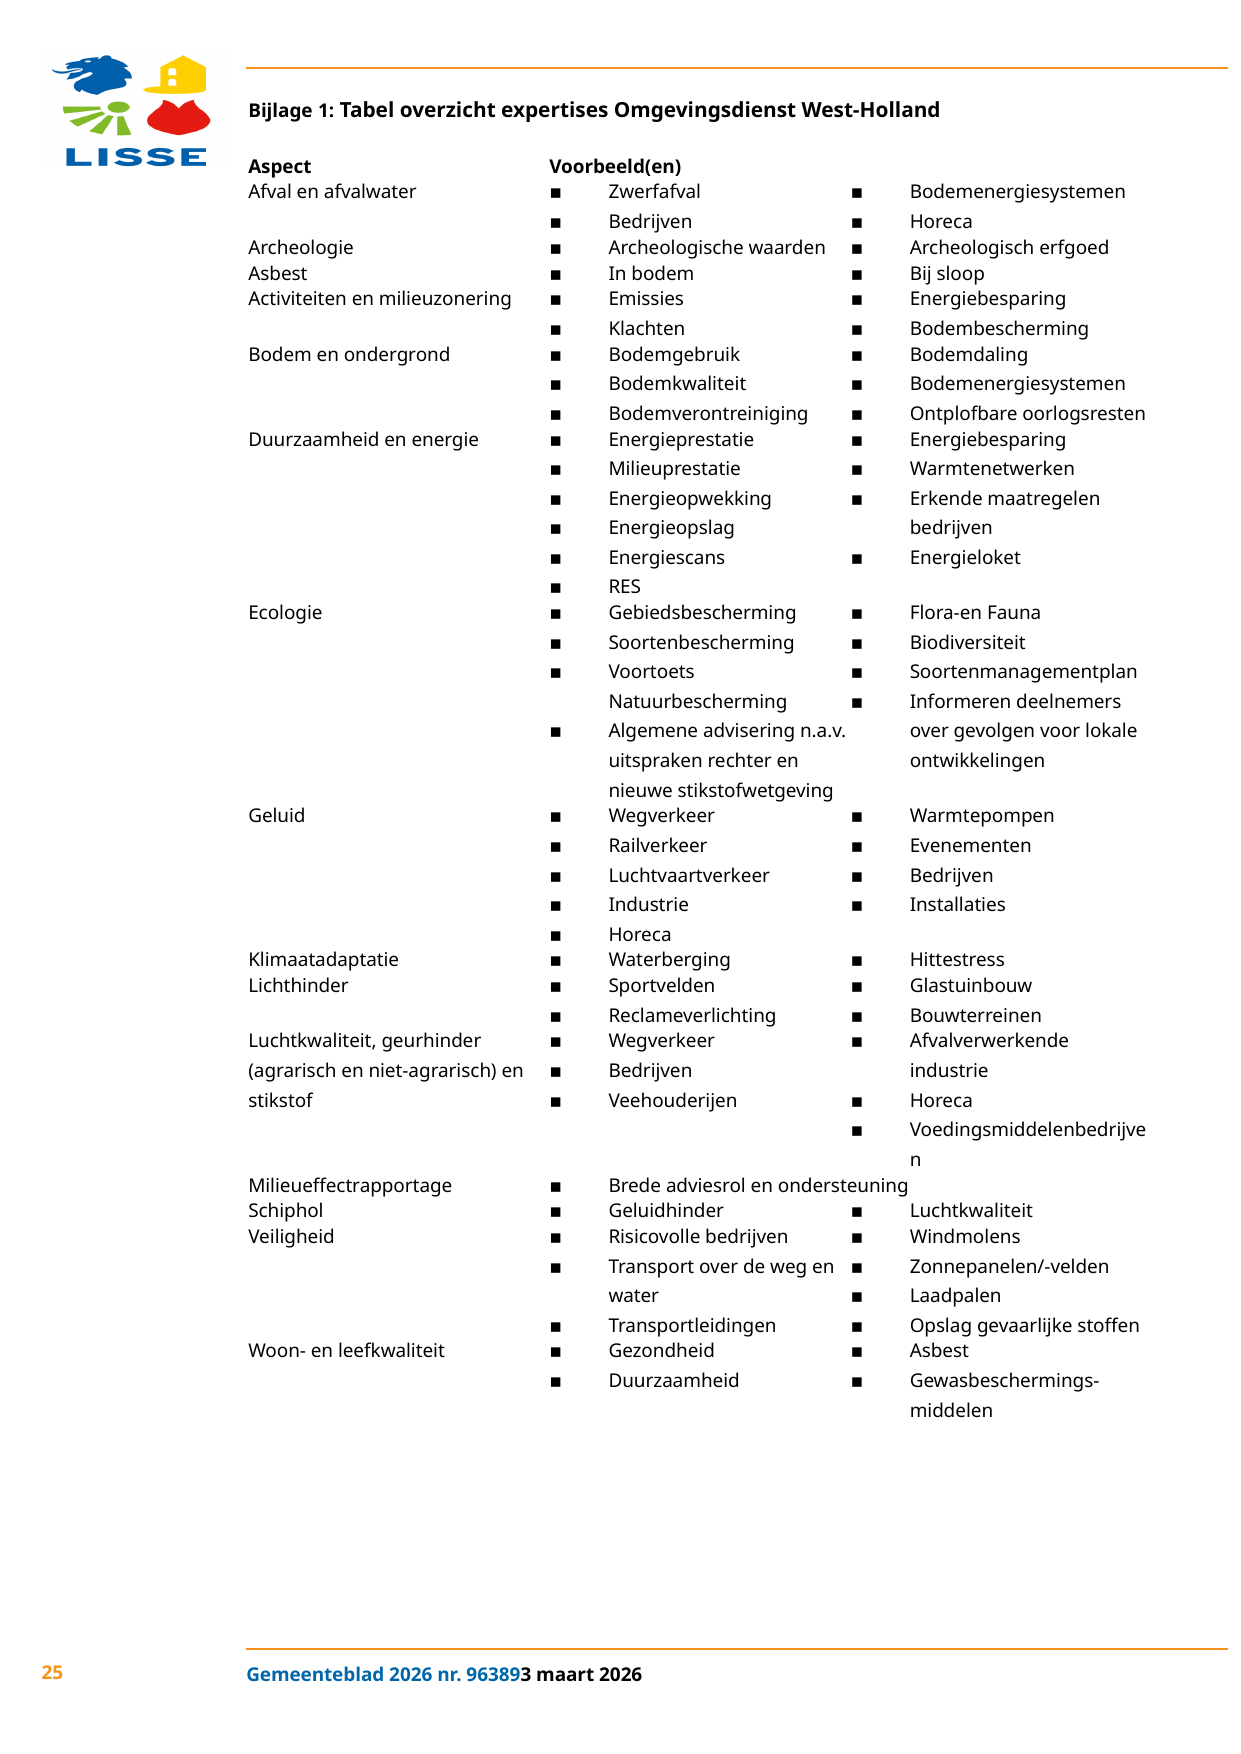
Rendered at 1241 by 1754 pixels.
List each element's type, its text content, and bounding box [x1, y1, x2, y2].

table_cell Milieueffectrapportage [248, 1172, 549, 1197]
table_cell Bodemgebruik Bodemkwaliteit Bodemverontreiniging [549, 341, 850, 426]
table_cell Windmolens Zonnepanelen/-velden Laadpalen Opslag gevaarlijke stoffen [850, 1223, 1152, 1338]
table_cell Archeologische waarden [549, 234, 850, 260]
table_cell Afvalverwerkende industrie Horeca Voedingsmiddelenbedrijven [850, 1028, 1152, 1172]
table_cell Bodem en ondergrond [248, 341, 549, 426]
table_cell Energiebesparing Warmtenetwerken Erkende maatregelen bedrijven Energieloket [850, 426, 1152, 599]
table_cell Veiligheid [248, 1223, 549, 1338]
text Bijlage 1: Tabel overzicht expertises Omgevingsdienst West-Holland [248, 95, 1152, 123]
table_cell Asbest Gewasbeschermings-middelen [850, 1338, 1152, 1423]
table_cell Gebiedsbescherming Soortenbescherming Voortoets Natuurbescherming Algemene advisering n.a.v. uitspraken rechter en nieuwe stikstofwetgeving [549, 599, 850, 803]
table_cell Bodemenergiesystemen Horeca [850, 179, 1152, 234]
table_cell Schiphol [248, 1198, 549, 1223]
table_cell Geluidhinder [549, 1198, 850, 1223]
table_cell Bodemdaling Bodemenergiesystemen Ontplofbare oorlogsresten [850, 341, 1152, 426]
table_cell Flora-en Fauna Biodiversiteit Soortenmanagementplan Informeren deelnemers over gevolgen voor lokale ontwikkelingen [850, 599, 1152, 803]
table_cell Ecologie [248, 599, 549, 803]
table_cell Archeologie [248, 234, 549, 260]
table_cell Woon- en leefkwaliteit [248, 1338, 549, 1423]
table_header Voorbeeld(en) [549, 153, 1152, 179]
table_cell Hittestress [850, 947, 1152, 972]
table_cell Zwerfafval Bedrijven [549, 179, 850, 234]
table_cell Energiebesparing Bodembescherming [850, 286, 1152, 341]
table_cell Warmtepompen Evenementen Bedrijven Installaties [850, 803, 1152, 947]
table_cell Luchtkwaliteit [850, 1198, 1152, 1223]
picture [41, 47, 231, 172]
table_cell Afval en afvalwater [248, 179, 549, 234]
table_cell Gezondheid Duurzaamheid [549, 1338, 850, 1423]
table_cell Sportvelden Reclameverlichting [549, 973, 850, 1028]
table_cell Asbest [248, 260, 549, 286]
table_cell Emissies Klachten [549, 286, 850, 341]
table_cell Duurzaamheid en energie [248, 426, 549, 599]
table_cell Bij sloop [850, 260, 1152, 286]
table_cell Brede adviesrol en ondersteuning [549, 1172, 1152, 1197]
table_cell Energieprestatie Milieuprestatie Energieopwekking Energieopslag Energiescans RES [549, 426, 850, 599]
table_cell Lichthinder [248, 973, 549, 1028]
table_cell Archeologisch erfgoed [850, 234, 1152, 260]
table_header Aspect [248, 153, 549, 179]
table_cell Wegverkeer Railverkeer Luchtvaartverkeer Industrie Horeca [549, 803, 850, 947]
table_cell Activiteiten en milieuzonering [248, 286, 549, 341]
table_cell Waterberging [549, 947, 850, 972]
table_cell Risicovolle bedrijven Transport over de weg en water Transportleidingen [549, 1223, 850, 1338]
table_cell Geluid [248, 803, 549, 947]
table_cell In bodem [549, 260, 850, 286]
table_cell Luchtkwaliteit, geurhinder (agrarisch en niet-agrarisch) en stikstof [248, 1028, 549, 1172]
table_cell Glastuinbouw Bouwterreinen [850, 973, 1152, 1028]
table_cell Klimaatadaptatie [248, 947, 549, 972]
table_cell Wegverkeer Bedrijven Veehouderijen [549, 1028, 850, 1172]
